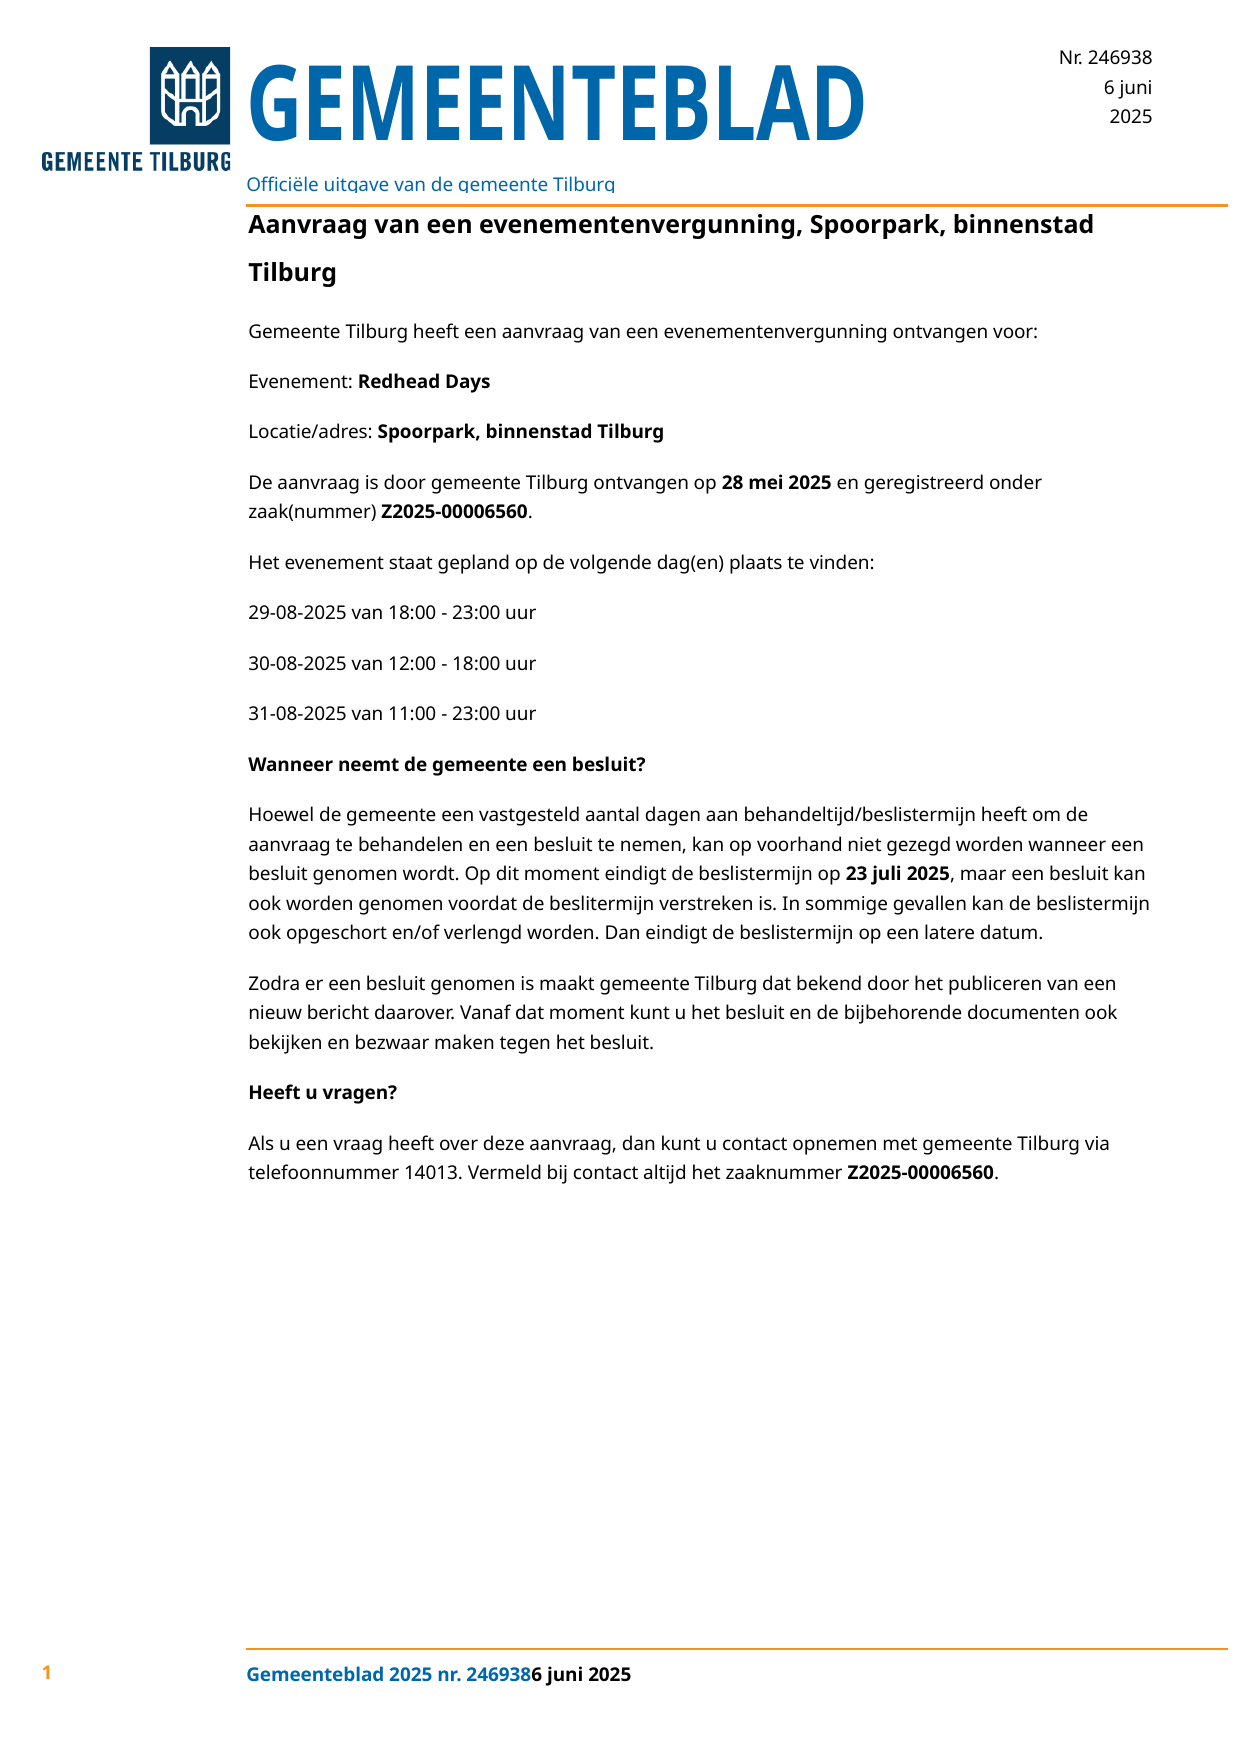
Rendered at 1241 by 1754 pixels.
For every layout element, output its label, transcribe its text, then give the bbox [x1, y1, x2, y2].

text Aanvraag van een evenementenvergunning, Spoorpark, binnenstad Tilburg [248, 207, 1152, 288]
text 31-08-2025 van 11:00 - 23:00 uur [248, 700, 1152, 726]
text Als u een vraag heeft over deze aanvraag, dan kunt u contact opnemen met gemeente Tilburg via telefoonnummer 14013. Vermeld bij contact altijd het zaaknummer Z2025-00006560. [248, 1130, 1152, 1185]
text Locatie/adres: Spoorpark, binnenstad Tilburg [248, 419, 1152, 444]
text Zodra er een besluit genomen is maakt gemeente Tilburg dat bekend door het publiceren van een nieuw bericht daarover. Vanaf dat moment kunt u het besluit en de bijbehorende documenten ook bekijken en bezwaar maken tegen het besluit. [248, 970, 1152, 1055]
text Evenement: Redhead Days [248, 368, 1152, 394]
text Gemeente Tilburg heeft een aanvraag van een evenementenvergunning ontvangen voor: [248, 318, 1152, 344]
text Wanneer neemt de gemeente een besluit? [248, 751, 1152, 777]
text De aanvraag is door gemeente Tilburg ontvangen op 28 mei 2025 en geregistreerd onder zaak(nummer) Z2025-00006560. [248, 469, 1152, 524]
picture [41, 47, 231, 172]
text 30-08-2025 van 12:00 - 18:00 uur [248, 650, 1152, 676]
text Hoewel de gemeente een vastgesteld aantal dagen aan behandeltijd/beslistermijn heeft om de aanvraag te behandelen en een besluit te nemen, kan op voorhand niet gezegd worden wanneer een besluit genomen wordt. Op dit moment eindigt de beslistermijn op 23 juli 2025, maar een besluit kan ook worden genomen voordat de beslitermijn verstreken is. In sommige gevallen kan de beslistermijn ook opgeschort en/of verlengd worden. Dan eindigt de beslistermijn op een latere datum. [248, 801, 1152, 945]
text 29-08-2025 van 18:00 - 23:00 uur [248, 599, 1152, 625]
text Heeft u vragen? [248, 1079, 1152, 1105]
text Het evenement staat gepland op de volgende dag(en) plaats te vinden: [248, 549, 1152, 575]
